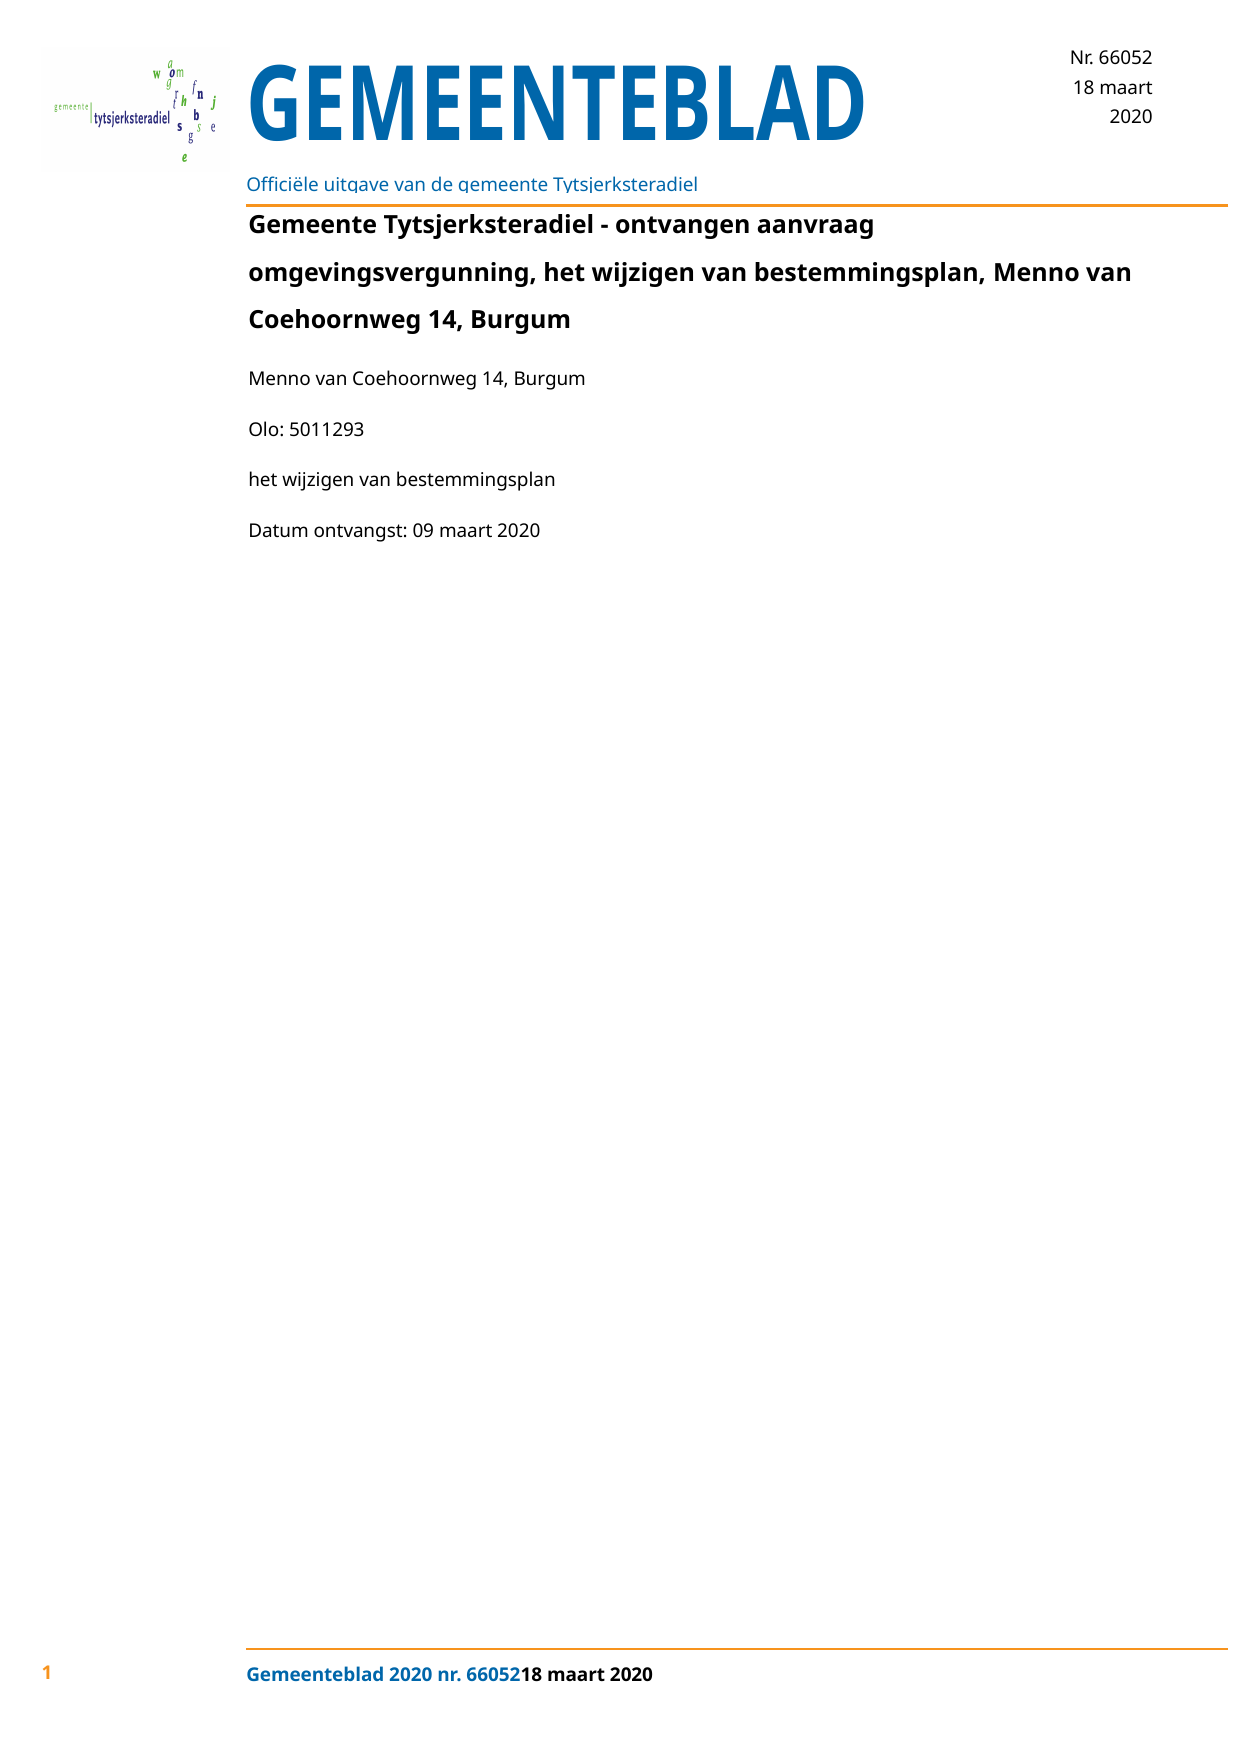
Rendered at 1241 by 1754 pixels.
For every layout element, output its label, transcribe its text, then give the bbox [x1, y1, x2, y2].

text het wijzigen van bestemmingsplan [248, 466, 1152, 492]
text Gemeente Tytsjerksteradiel - ontvangen aanvraag omgevingsvergunning, het wijzigen van bestemmingsplan, Menno van Coehoornweg 14, Burgum [248, 207, 1152, 336]
text Menno van Coehoornweg 14, Burgum [248, 366, 1152, 391]
text Datum ontvangst: 09 maart 2020 [248, 517, 1152, 542]
picture [41, 47, 231, 172]
text Olo: 5011293 [248, 416, 1152, 442]
